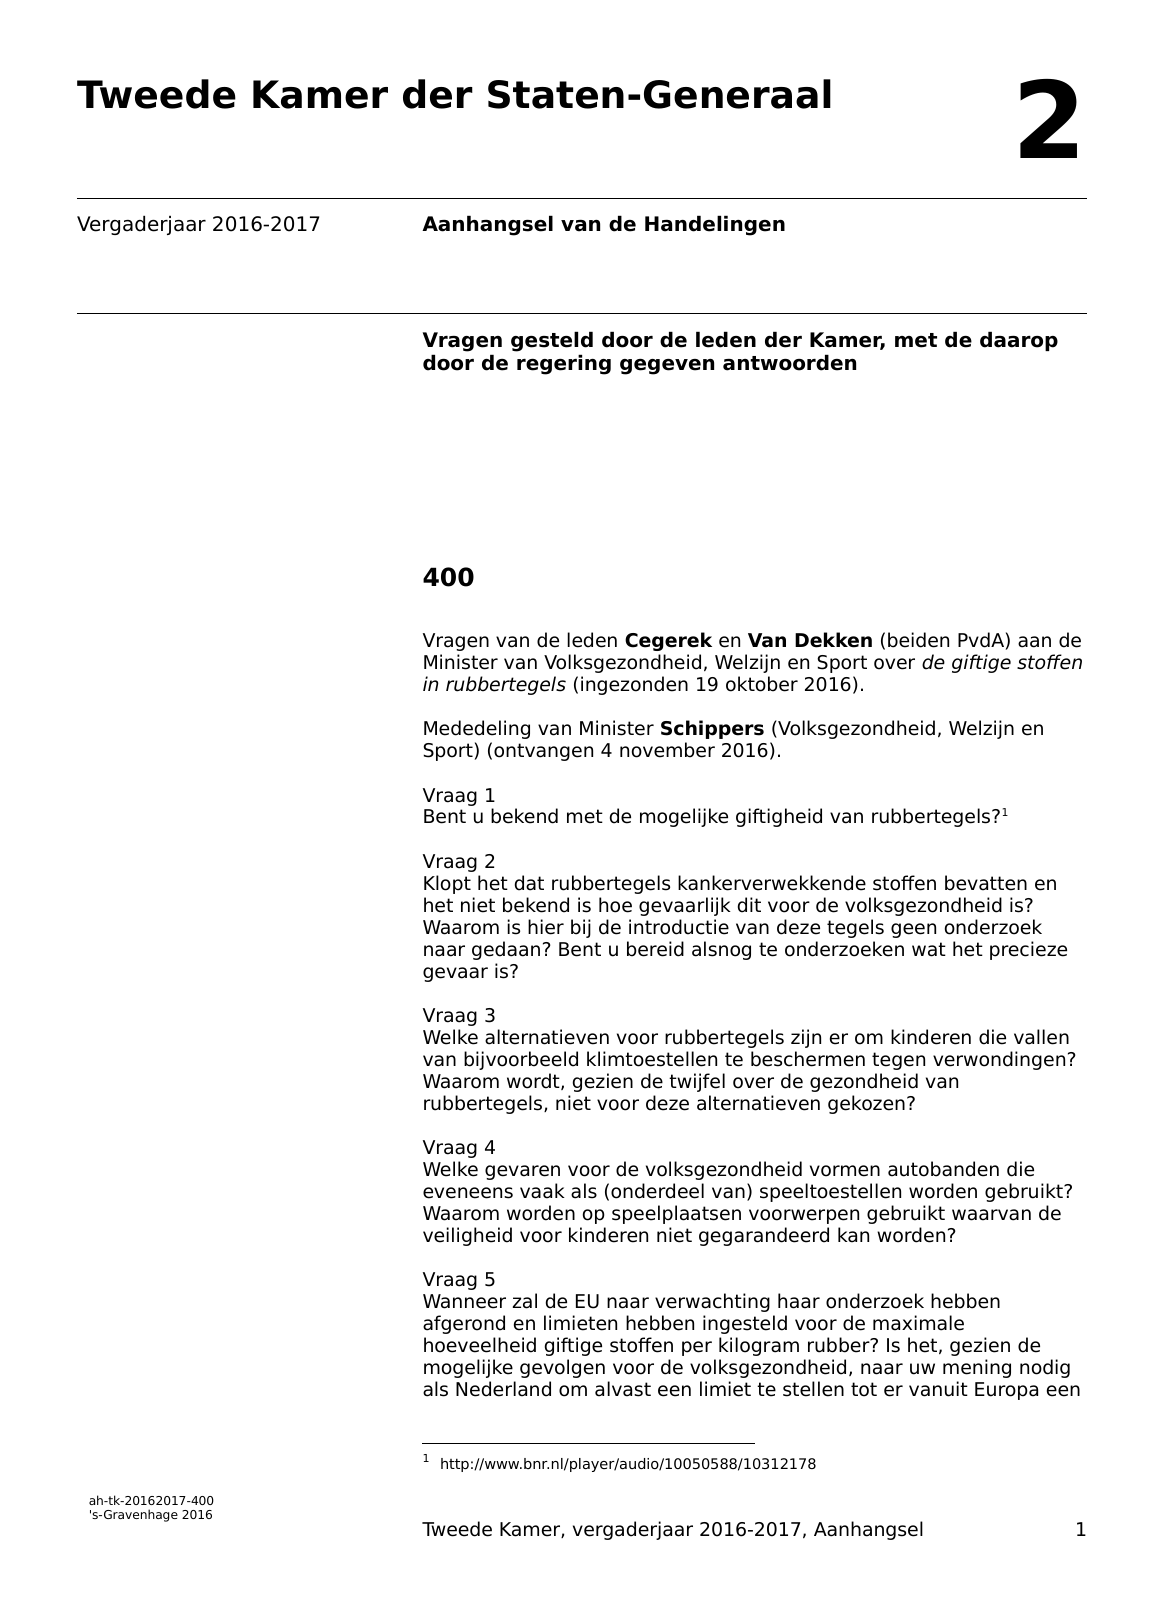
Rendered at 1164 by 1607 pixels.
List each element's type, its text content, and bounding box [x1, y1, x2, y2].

text Vraag 3 [422, 1005, 1087, 1027]
text Bent u bekend met de mogelijke giftigheid van rubbertegels? [422, 806, 1087, 828]
text Klopt het dat rubbertegels kankerverwekkende stoffen bevatten en het niet bekend is hoe gevaarlijk dit voor de volksgezondheid is? Waarom is hier bij de introductie van deze tegels geen onderzoek naar gedaan? Bent u bereid alsnog te onderzoeken wat het precieze gevaar is? [422, 873, 1087, 982]
text http://www.bnr.nl/player/audio/10050588/10312178 [422, 1452, 1087, 1474]
text Wanneer zal de EU naar verwachting haar onderzoek hebben afgerond en limieten hebben ingesteld voor de maximale hoeveelheid giftige stoffen per kilogram rubber? Is het, gezien de mogelijke gevolgen voor de volksgezondheid, naar uw mening nodig als Nederland om alvast een limiet te stellen tot er vanuit Europa een [422, 1291, 1087, 1401]
text Vraag 2 [422, 851, 1087, 873]
table_header 2 [886, 59, 1087, 198]
text 's-Gravenhage 2016 [88, 1508, 323, 1522]
text Vraag 5 [422, 1269, 1087, 1291]
text Vraag 1 [422, 784, 1087, 806]
table_cell [77, 314, 422, 375]
text ah-tk-20162017-400 [88, 1494, 323, 1508]
text Welke alternatieven voor rubbertegels zijn er om kinderen die vallen van bijvoorbeeld klimtoestellen te beschermen tegen verwondingen? Waarom wordt, gezien de twijfel over de gezondheid van rubbertegels, niet voor deze alternatieven gekozen? [422, 1027, 1087, 1114]
text Vraag 4 [422, 1137, 1087, 1159]
table_header Tweede Kamer der Staten-Generaal [77, 59, 886, 198]
text Vragen van de leden Cegerek en Van Dekken (beiden PvdA) aan de Minister van Volksgezondheid, Welzijn en Sport over de giftige stoffen in rubbertegels (ingezonden 19 oktober 2016). [422, 630, 1087, 696]
table_cell Vergaderjaar 2016-2017 [77, 199, 422, 313]
text 400 [422, 563, 1087, 592]
table_cell Aanhangsel van de Handelingen [422, 199, 1087, 313]
text Welke gevaren voor de volksgezondheid vormen autobanden die eveneens vaak als (onderdeel van) speeltoestellen worden gebruikt? Waarom worden op speelplaatsen voorwerpen gebruikt waarvan de veiligheid voor kinderen niet gegarandeerd kan worden? [422, 1159, 1087, 1247]
table_cell Vragen gesteld door de leden der Kamer, met de daarop door de regering gegeven antwoorden [422, 314, 1087, 375]
text Mededeling van Minister Schippers (Volksgezondheid, Welzijn en Sport) (ontvangen 4 november 2016). [422, 718, 1087, 762]
